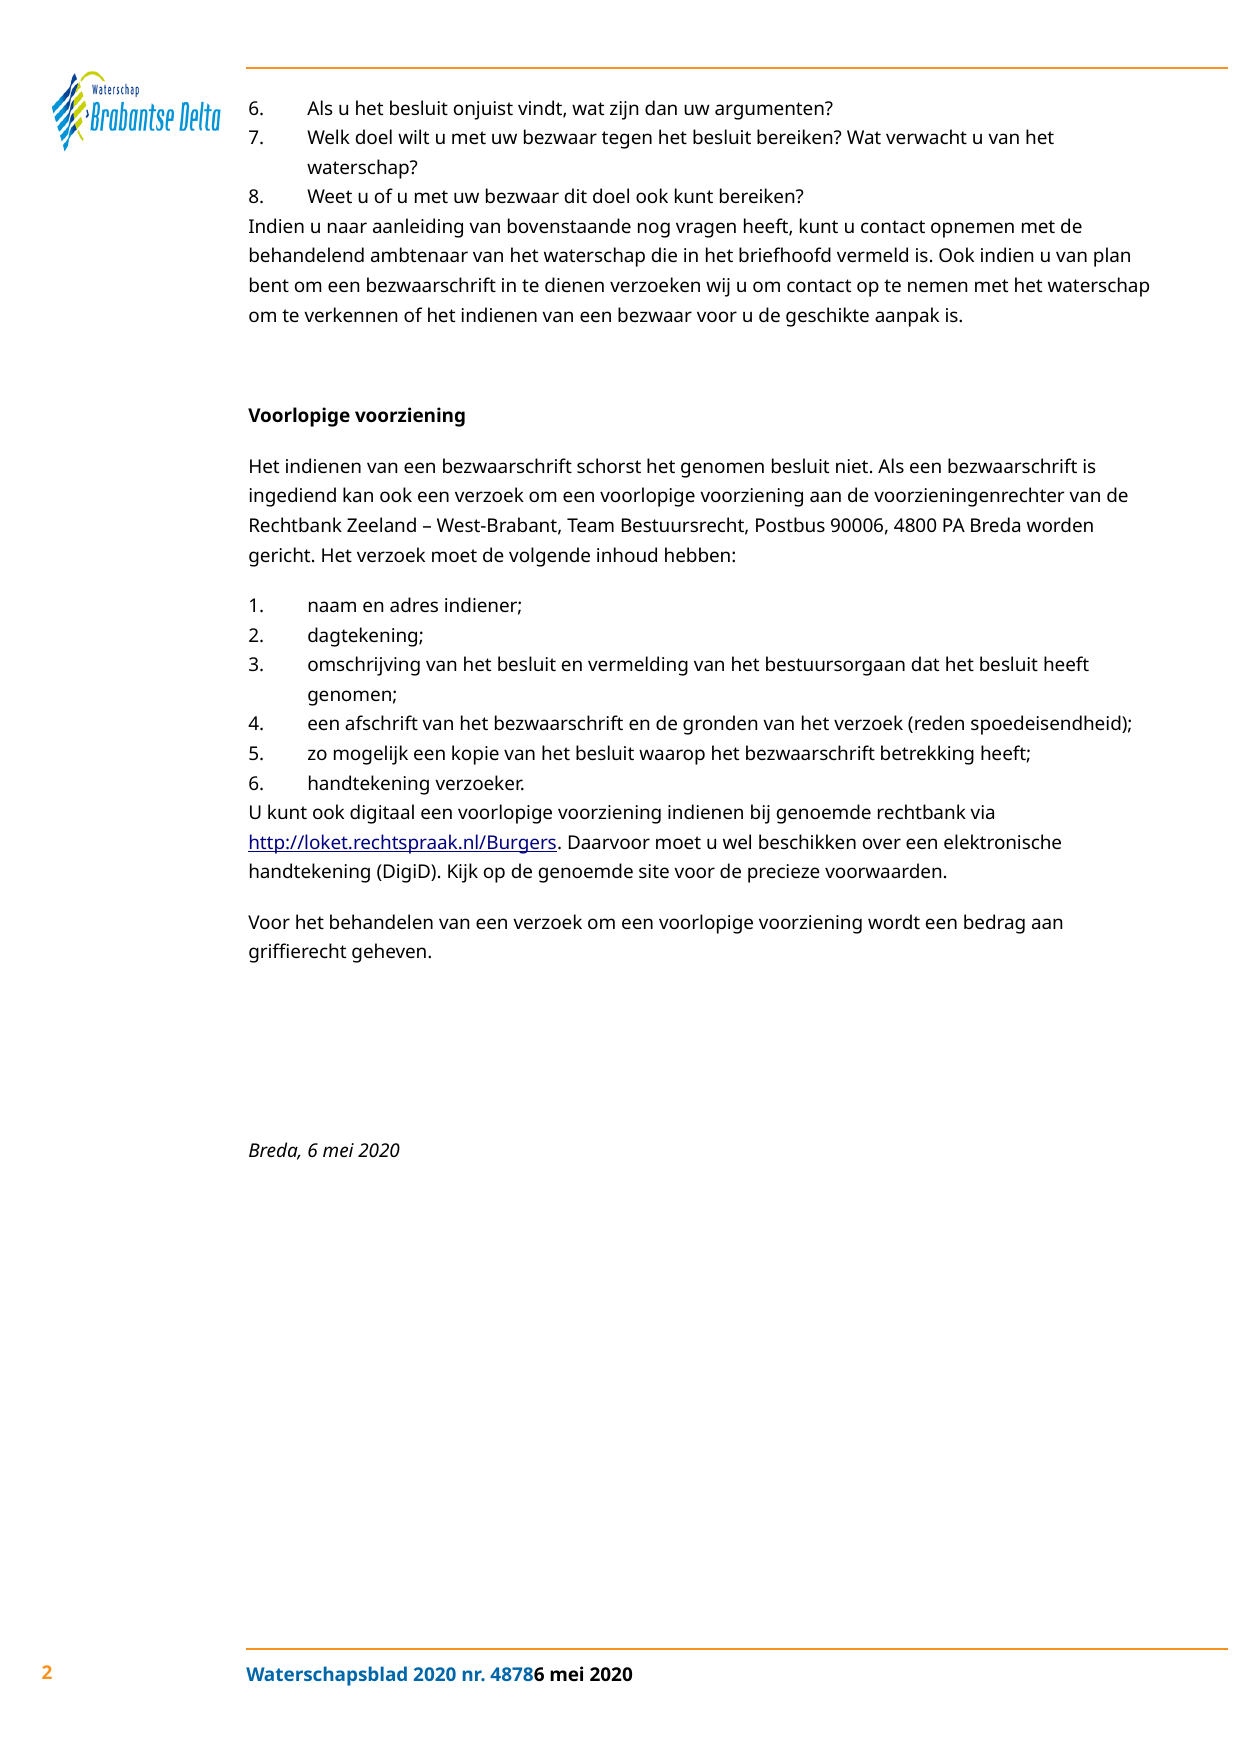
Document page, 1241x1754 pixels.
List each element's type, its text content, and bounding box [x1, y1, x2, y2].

list handtekening verzoeker. [248, 770, 1152, 796]
text Het indienen van een bezwaarschrift schorst het genomen besluit niet. Als een bezwaarschrift is ingediend kan ook een verzoek om een voorlopige voorziening aan de voorzieningenrechter van de Rechtbank Zeeland – West-Brabant, Team Bestuursrecht, Postbus 90006, 4800 PA Breda worden gericht. Het verzoek moet de volgende inhoud hebben: [248, 453, 1152, 568]
list dagtekening; [248, 622, 1152, 648]
list een afschrift van het bezwaarschrift en de gronden van het verzoek (reden spoedeisendheid); [248, 711, 1152, 736]
list Welk doel wilt u met uw bezwaar tegen het besluit bereiken? Wat verwacht u van het waterschap? [248, 124, 1152, 180]
list naam en adres indiener; [248, 592, 1152, 618]
text Breda, 6 mei 2020 [248, 1138, 1152, 1163]
picture [41, 47, 231, 172]
text Indien u naar aanleiding van bovenstaande nog vragen heeft, kunt u contact opnemen met de behandelend ambtenaar van het waterschap die in het briefhoofd vermeld is. Ook indien u van plan bent om een bezwaarschrift in te dienen verzoeken wij u om contact op te nemen met het waterschap om te verkennen of het indienen van een bezwaar voor u de geschikte aanpak is. [248, 213, 1152, 328]
list omschrijving van het besluit en vermelding van het bestuursorgaan dat het besluit heeft genomen; [248, 651, 1152, 707]
list zo mogelijk een kopie van het besluit waarop het bezwaarschrift betrekking heeft; [248, 740, 1152, 766]
text Voorlopige voorziening [248, 403, 1152, 428]
text U kunt ook digitaal een voorlopige voorziening indienen bij genoemde rechtbank via http://loket.rechtspraak.nl/Burgers. Daarvoor moet u wel beschikken over een elektronische handtekening (DigiD). Kijk op de genoemde site voor de precieze voorwaarden. [248, 799, 1152, 884]
list Als u het besluit onjuist vindt, wat zijn dan uw argumenten? [248, 95, 1152, 121]
list Weet u of u met uw bezwaar dit doel ook kunt bereiken? [248, 183, 1152, 209]
text Voor het behandelen van een verzoek om een voorlopige voorziening wordt een bedrag aan griffierecht geheven. [248, 909, 1152, 964]
